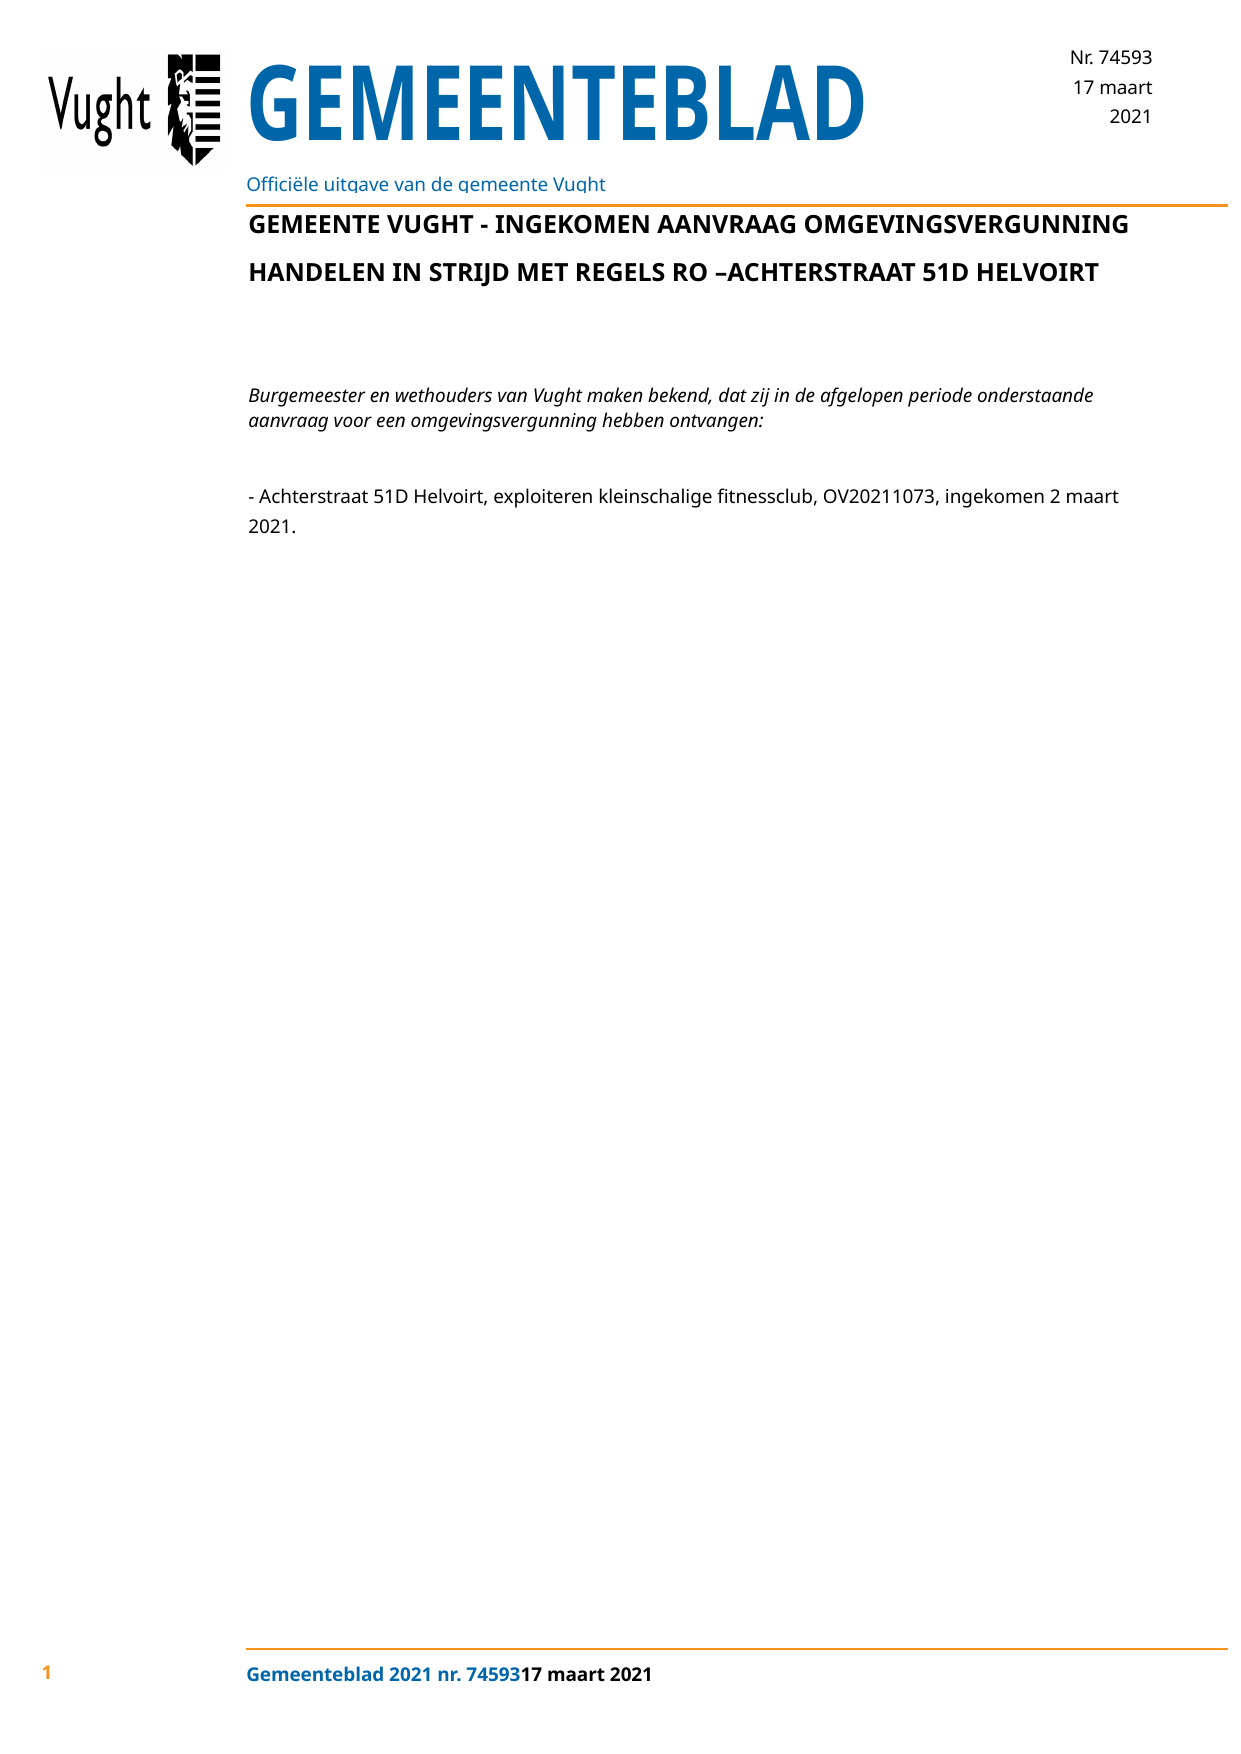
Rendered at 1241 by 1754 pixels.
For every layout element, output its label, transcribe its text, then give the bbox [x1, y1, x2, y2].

text - Achterstraat 51D Helvoirt, exploiteren kleinschalige fitnessclub, OV20211073, ingekomen 2 maart 2021. [248, 484, 1152, 539]
text Burgemeester en wethouders van Vught maken bekend, dat zij in de afgelopen periode onderstaande aanvraag voor een omgevingsvergunning hebben ontvangen: [248, 382, 1152, 433]
picture [41, 47, 231, 172]
text GEMEENTE VUGHT - INGEKOMEN AANVRAAG OMGEVINGSVERGUNNING HANDELEN IN STRIJD MET REGELS RO –ACHTERSTRAAT 51D HELVOIRT [248, 207, 1152, 288]
